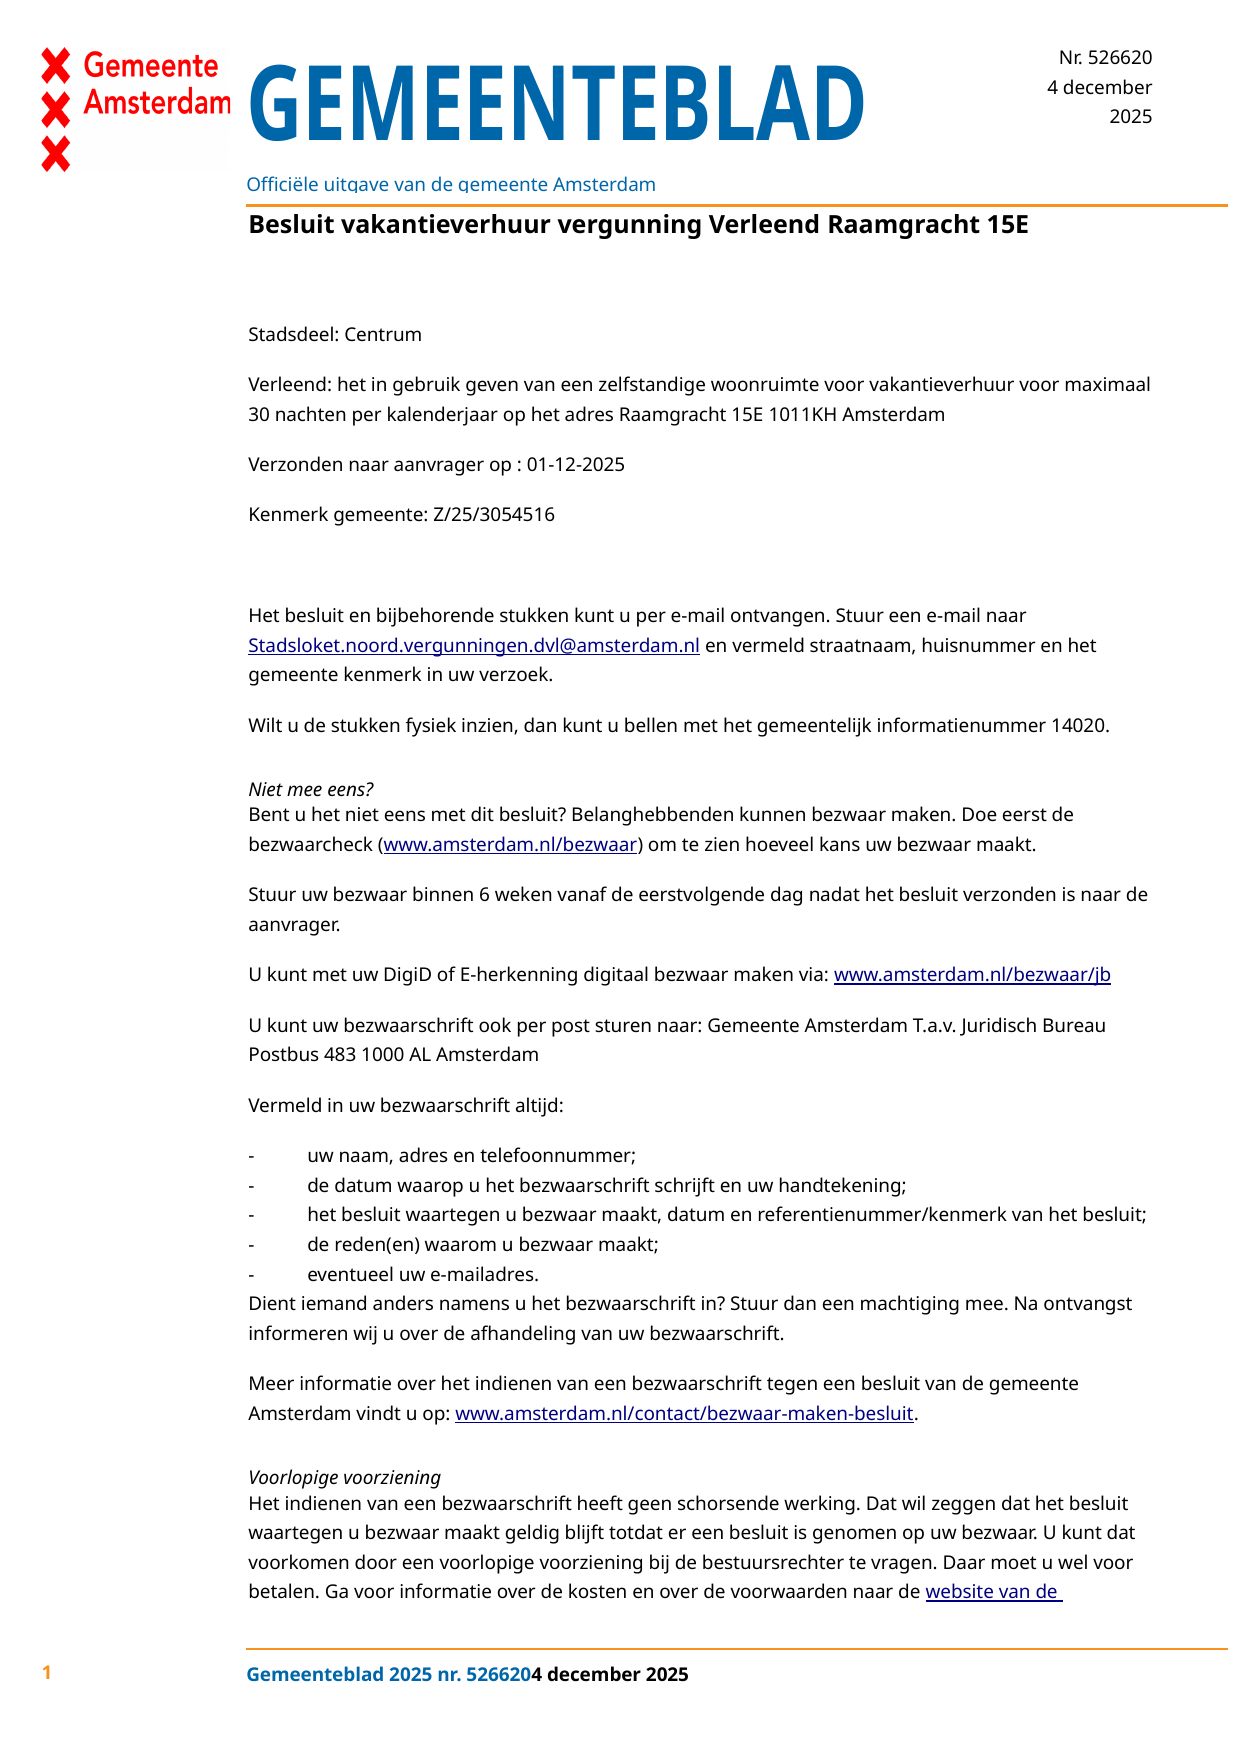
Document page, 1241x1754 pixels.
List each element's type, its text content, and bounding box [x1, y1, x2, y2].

text Meer informatie over het indienen van een bezwaarschrift tegen een besluit van de gemeente Amsterdam vindt u op: www.amsterdam.nl/contact/bezwaar-maken-besluit. [248, 1370, 1152, 1426]
text Stadsdeel: Centrum [248, 321, 1152, 346]
text Het indienen van een bezwaarschrift heeft geen schorsende werking. Dat wil zeggen dat het besluit waartegen u bezwaar maakt geldig blijft totdat er een besluit is genomen op uw bezwaar. U kunt dat voorkomen door een voorlopige voorziening bij de bestuursrechter te vragen. Daar moet u wel voor betalen. Ga voor informatie over de kosten en over de voorwaarden naar de website van de [248, 1490, 1152, 1604]
picture [41, 47, 231, 172]
text Voorlopige voorziening [248, 1464, 1152, 1490]
text Stuur uw bezwaar binnen 6 weken vanaf de eerstvolgende dag nadat het besluit verzonden is naar de aanvrager. [248, 882, 1152, 937]
text Wilt u de stukken fysiek inzien, dan kunt u bellen met het gemeentelijk informatienummer 14020. [248, 712, 1152, 738]
text U kunt met uw DigiD of E-herkenning digitaal bezwaar maken via: www.amsterdam.nl/bezwaar/jb [248, 962, 1152, 987]
text Het besluit en bijbehorende stukken kunt u per e-mail ontvangen. Stuur een e-mail naar Stadsloket.noord.vergunningen.dvl@amsterdam.nl en vermeld straatnaam, huisnummer en het gemeente kenmerk in uw verzoek. [248, 602, 1152, 687]
text Vermeld in uw bezwaarschrift altijd: [248, 1092, 1152, 1118]
text U kunt uw bezwaarschrift ook per post sturen naar: Gemeente Amsterdam T.a.v. Juridisch Bureau Postbus 483 1000 AL Amsterdam [248, 1012, 1152, 1067]
text Bent u het niet eens met dit besluit? Belanghebbenden kunnen bezwaar maken. Doe eerst de bezwaarcheck (www.amsterdam.nl/bezwaar) om te zien hoeveel kans uw bezwaar maakt. [248, 802, 1152, 857]
list de datum waarop u het bezwaarschrift schrijft en uw handtekening; [248, 1172, 1152, 1198]
text Kenmerk gemeente: Z/25/3054516 [248, 502, 1152, 527]
list uw naam, adres en telefoonnummer; [248, 1142, 1152, 1168]
text Besluit vakantieverhuur vergunning Verleend Raamgracht 15E [248, 207, 1152, 241]
list eventueel uw e-mailadres. [248, 1261, 1152, 1287]
text Niet mee eens? [248, 776, 1152, 802]
text Dient iemand anders namens u het bezwaarschrift in? Stuur dan een machtiging mee. Na ontvangst informeren wij u over de afhandeling van uw bezwaarschrift. [248, 1290, 1152, 1346]
list het besluit waartegen u bezwaar maakt, datum en referentienummer/kenmerk van het besluit; [248, 1202, 1152, 1227]
list de reden(en) waarom u bezwaar maakt; [248, 1231, 1152, 1257]
text Verleend: het in gebruik geven van een zelfstandige woonruimte voor vakantieverhuur voor maximaal 30 nachten per kalenderjaar op het adres Raamgracht 15E 1011KH Amsterdam [248, 371, 1152, 426]
text Verzonden naar aanvrager op : 01-12-2025 [248, 451, 1152, 477]
